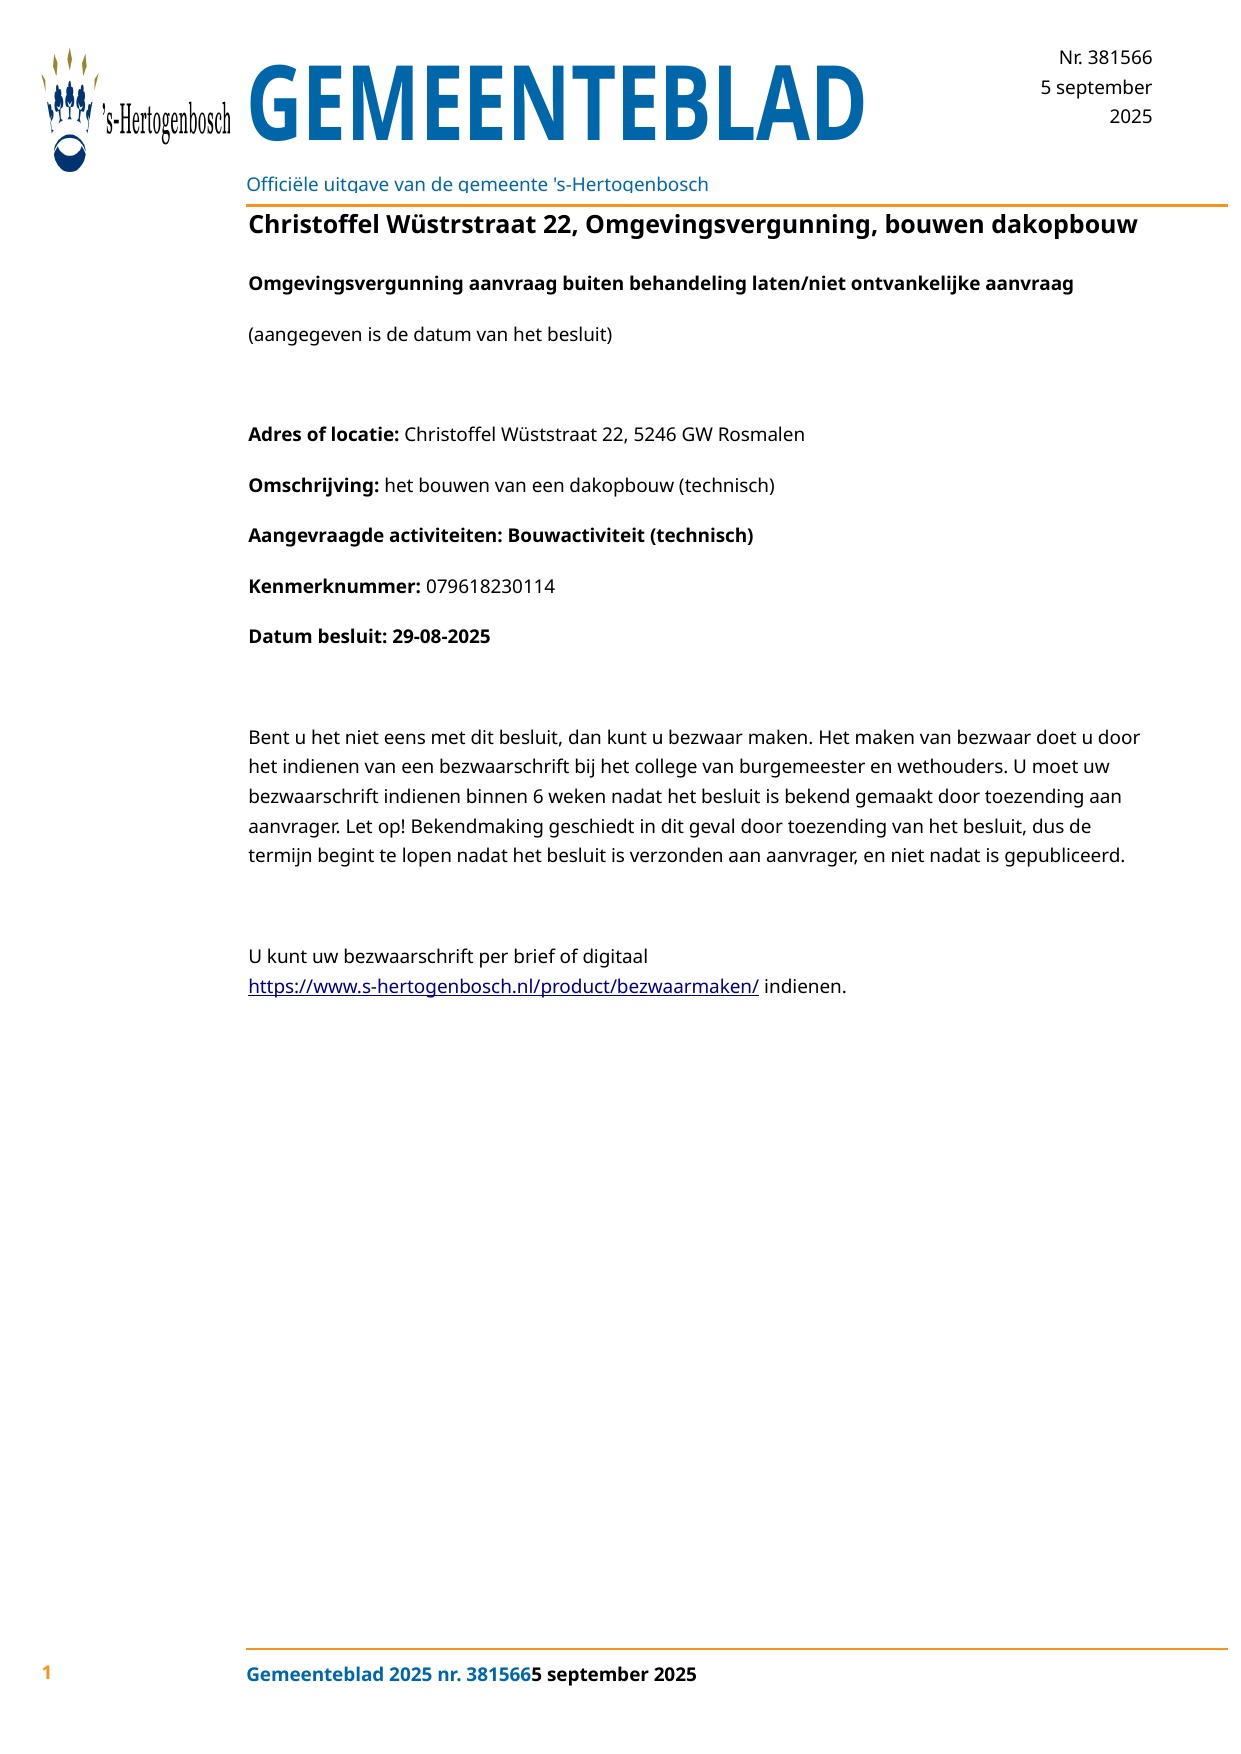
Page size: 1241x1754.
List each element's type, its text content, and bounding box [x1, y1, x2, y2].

text Datum besluit: 29-08-2025 [248, 623, 1152, 649]
text Aangevraagde activiteiten: Bouwactiviteit (technisch) [248, 522, 1152, 548]
text Adres of locatie: Christoffel Wüststraat 22, 5246 GW Rosmalen [248, 422, 1152, 447]
text Christoffel Wüstrstraat 22, Omgevingsvergunning, bouwen dakopbouw [248, 207, 1152, 241]
text (aangegeven is de datum van het besluit) [248, 321, 1152, 346]
text Kenmerknummer: 079618230114 [248, 573, 1152, 598]
text Bent u het niet eens met dit besluit, dan kunt u bezwaar maken. Het maken van bezwaar doet u door het indienen van een bezwaarschrift bij het college van burgemeester en wethouders. U moet uw bezwaarschrift indienen binnen 6 weken nadat het besluit is bekend gemaakt door toezending aan aanvrager. Let op! Bekendmaking geschiedt in dit geval door toezending van het besluit, dus de termijn begint te lopen nadat het besluit is verzonden aan aanvrager, en niet nadat is gepubliceerd. [248, 724, 1152, 868]
text U kunt uw bezwaarschrift per brief of digitaal https://www.s-hertogenbosch.nl/product/bezwaarmaken/ indienen. [248, 943, 1152, 998]
text Omgevingsvergunning aanvraag buiten behandeling laten/niet ontvankelijke aanvraag [248, 270, 1152, 296]
picture [41, 47, 231, 172]
text Omschrijving: het bouwen van een dakopbouw (technisch) [248, 472, 1152, 498]
